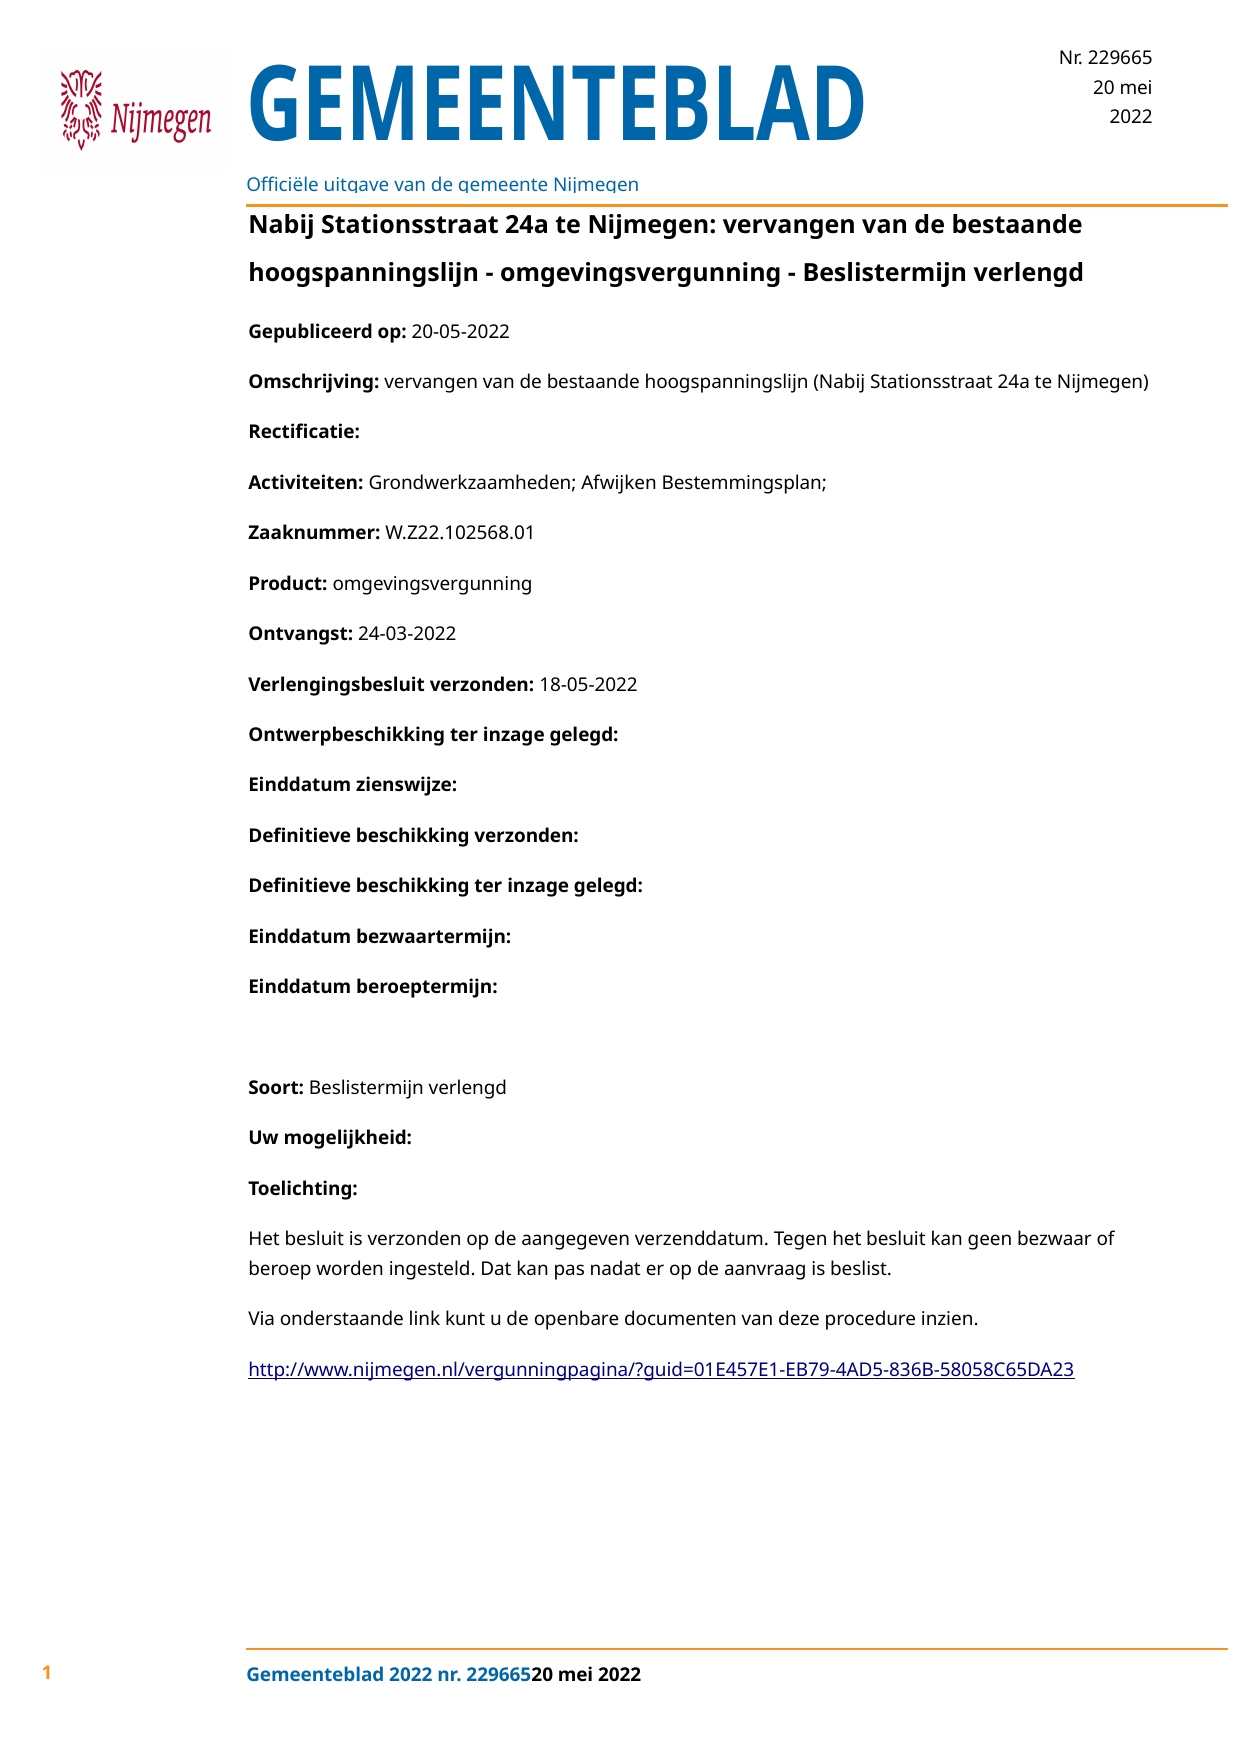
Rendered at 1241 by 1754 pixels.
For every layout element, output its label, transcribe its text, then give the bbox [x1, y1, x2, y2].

text Definitieve beschikking verzonden: [248, 822, 1152, 848]
text Nabij Stationsstraat 24a te Nijmegen: vervangen van de bestaande hoogspanningslijn - omgevingsvergunning - Beslistermijn verlengd [248, 207, 1152, 288]
text http://www.nijmegen.nl/vergunningpagina/?guid=01E457E1-EB79-4AD5-836B-58058C65DA23 [248, 1356, 1152, 1382]
text Einddatum zienswijze: [248, 772, 1152, 797]
text Zaaknummer: W.Z22.102568.01 [248, 519, 1152, 545]
text Einddatum bezwaartermijn: [248, 923, 1152, 949]
text Ontwerpbeschikking ter inzage gelegd: [248, 721, 1152, 747]
text Verlengingsbesluit verzonden: 18-05-2022 [248, 671, 1152, 697]
text Rectificatie: [248, 419, 1152, 444]
text Uw mogelijkheid: [248, 1124, 1152, 1150]
text Omschrijving: vervangen van de bestaande hoogspanningslijn (Nabij Stationsstraat 24a te Nijmegen) [248, 368, 1152, 394]
text Gepubliceerd op: 20-05-2022 [248, 318, 1152, 344]
picture [41, 47, 231, 172]
text Einddatum beroeptermijn: [248, 973, 1152, 999]
text Definitieve beschikking ter inzage gelegd: [248, 872, 1152, 898]
text Product: omgevingsvergunning [248, 570, 1152, 596]
text Soort: Beslistermijn verlengd [248, 1074, 1152, 1100]
text Activiteiten: Grondwerkzaamheden; Afwijken Bestemmingsplan; [248, 469, 1152, 495]
text Via onderstaande link kunt u de openbare documenten van deze procedure inzien. [248, 1305, 1152, 1331]
text Het besluit is verzonden op de aangegeven verzenddatum. Tegen het besluit kan geen bezwaar of beroep worden ingesteld. Dat kan pas nadat er op de aanvraag is beslist. [248, 1225, 1152, 1281]
text Toelichting: [248, 1175, 1152, 1201]
text Ontvangst: 24-03-2022 [248, 620, 1152, 646]
